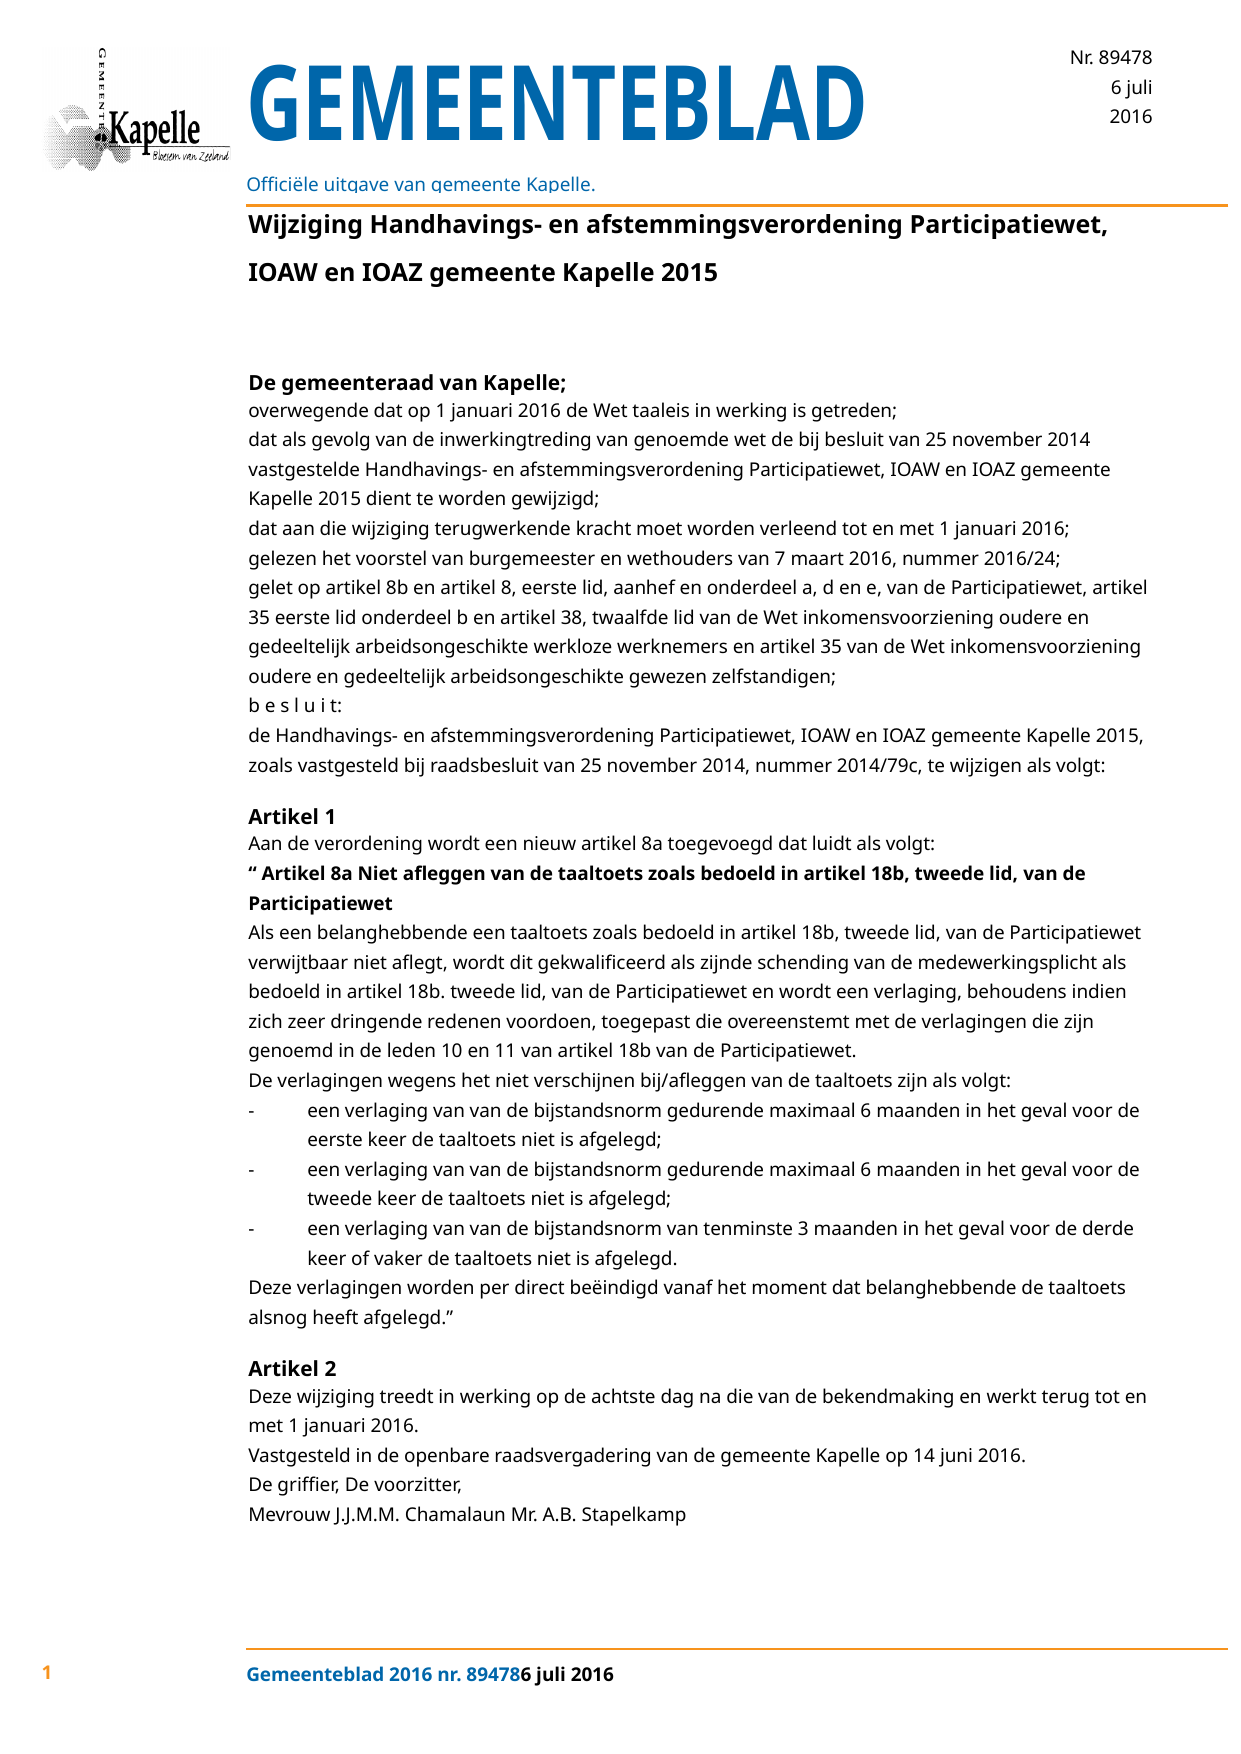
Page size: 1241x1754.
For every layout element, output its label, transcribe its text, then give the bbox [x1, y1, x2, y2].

text Mevrouw J.J.M.M. Chamalaun Mr. A.B. Stapelkamp [248, 1501, 1152, 1527]
text gelezen het voorstel van burgemeester en wethouders van 7 maart 2016, nummer 2016/24; [248, 545, 1152, 570]
text Vastgesteld in de openbare raadsvergadering van de gemeente Kapelle op 14 juni 2016. [248, 1442, 1152, 1468]
text overwegende dat op 1 januari 2016 de Wet taaleis in werking is getreden; [248, 397, 1152, 422]
text De verlagingen wegens het niet verschijnen bij/afleggen van de taaltoets zijn als volgt: [248, 1067, 1152, 1093]
text Wijziging Handhavings- en afstemmingsverordening Participatiewet, IOAW en IOAZ gemeente Kapelle 2015 [248, 207, 1152, 288]
list een verlaging van van de bijstandsnorm gedurende maximaal 6 maanden in het geval voor de tweede keer de taaltoets niet is afgelegd; [248, 1156, 1152, 1211]
picture [41, 47, 231, 172]
text de Handhavings- en afstemmingsverordening Participatiewet, IOAW en IOAZ gemeente Kapelle 2015, zoals vastgesteld bij raadsbesluit van 25 november 2014, nummer 2014/79c, te wijzigen als volgt: [248, 722, 1152, 777]
text gelet op artikel 8b en artikel 8, eerste lid, aanhef en onderdeel a, d en e, van de Participatiewet, artikel 35 eerste lid onderdeel b en artikel 38, twaalfde lid van de Wet inkomensvoorziening oudere en gedeeltelijk arbeidsongeschikte werkloze werknemers en artikel 35 van de Wet inkomensvoorziening oudere en gedeeltelijk arbeidsongeschikte gewezen zelfstandigen; [248, 574, 1152, 689]
text Artikel 2 [248, 1354, 1152, 1383]
text De gemeenteraad van Kapelle; [248, 368, 1152, 397]
text Deze wijziging treedt in werking op de achtste dag na die van de bekendmaking en werkt terug tot en met 1 januari 2016. [248, 1383, 1152, 1438]
text Als een belanghebbende een taaltoets zoals bedoeld in artikel 18b, tweede lid, van de Participatiewet verwijtbaar niet aflegt, wordt dit gekwalificeerd als zijnde schending van de medewerkingsplicht als bedoeld in artikel 18b. tweede lid, van de Participatiewet en wordt een verlaging, behoudens indien zich zeer dringende redenen voordoen, toegepast die overeenstemt met de verlagingen die zijn genoemd in de leden 10 en 11 van artikel 18b van de Participatiewet. [248, 919, 1152, 1063]
text De griffier, De voorzitter, [248, 1472, 1152, 1497]
text Deze verlagingen worden per direct beëindigd vanaf het moment dat belanghebbende de taaltoets alsnog heeft afgelegd.” [248, 1274, 1152, 1330]
text “ Artikel 8a Niet afleggen van de taaltoets zoals bedoeld in artikel 18b, tweede lid, van de Participatiewet [248, 860, 1152, 916]
list een verlaging van van de bijstandsnorm van tenminste 3 maanden in het geval voor de derde keer of vaker de taaltoets niet is afgelegd. [248, 1215, 1152, 1271]
text b e s l u i t: [248, 693, 1152, 718]
text dat als gevolg van de inwerkingtreding van genoemde wet de bij besluit van 25 november 2014 vastgestelde Handhavings- en afstemmingsverordening Participatiewet, IOAW en IOAZ gemeente Kapelle 2015 dient te worden gewijzigd; [248, 426, 1152, 511]
text Aan de verordening wordt een nieuw artikel 8a toegevoegd dat luidt als volgt: [248, 831, 1152, 856]
list een verlaging van van de bijstandsnorm gedurende maximaal 6 maanden in het geval voor de eerste keer de taaltoets niet is afgelegd; [248, 1097, 1152, 1152]
text Artikel 1 [248, 802, 1152, 831]
text dat aan die wijziging terugwerkende kracht moet worden verleend tot en met 1 januari 2016; [248, 515, 1152, 541]
